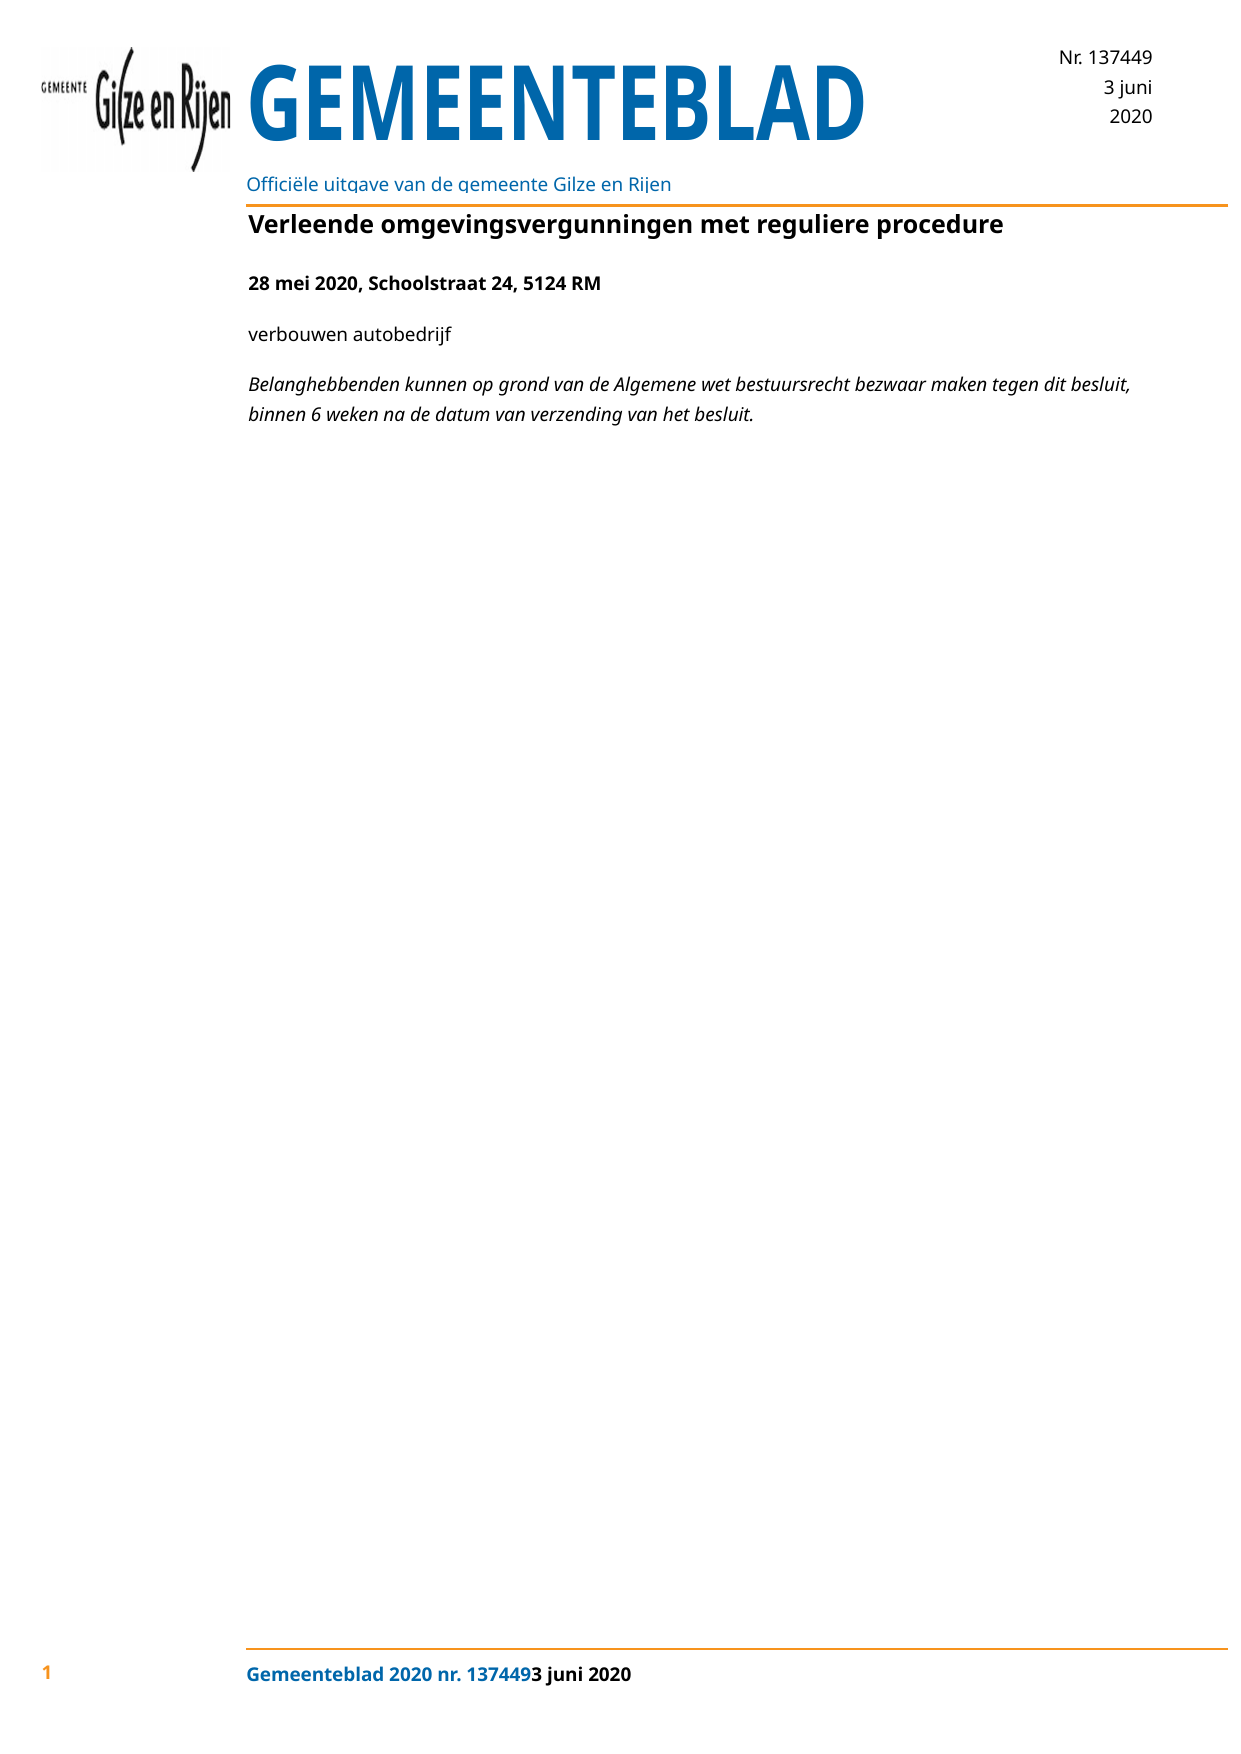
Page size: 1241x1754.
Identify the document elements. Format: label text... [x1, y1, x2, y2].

text Belanghebbenden kunnen op grond van de Algemene wet bestuursrecht bezwaar maken tegen dit besluit, binnen 6 weken na de datum van verzending van het besluit. [248, 371, 1152, 426]
text 28 mei 2020, Schoolstraat 24, 5124 RM [248, 270, 1152, 296]
text Verleende omgevingsvergunningen met reguliere procedure [248, 207, 1152, 241]
picture [41, 47, 231, 172]
text verbouwen autobedrijf [248, 321, 1152, 346]
